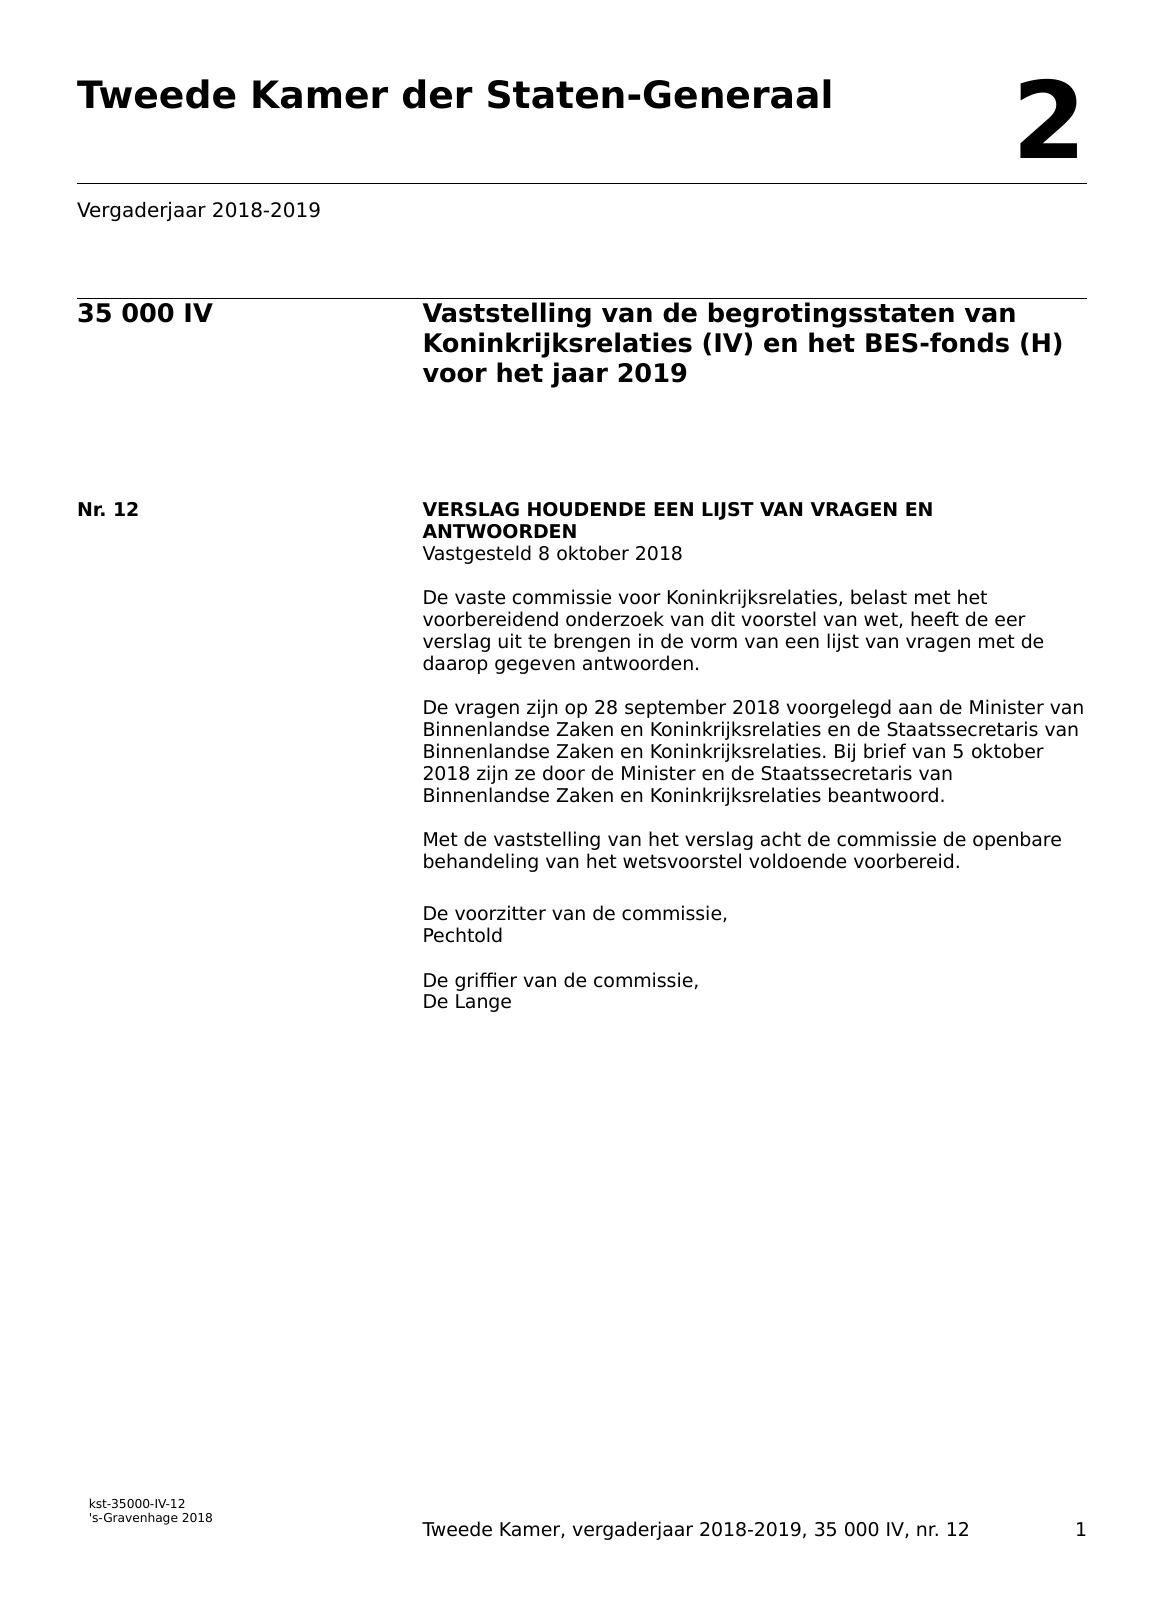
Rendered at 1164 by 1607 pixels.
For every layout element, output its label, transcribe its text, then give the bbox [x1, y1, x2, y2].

text Vastgesteld 8 oktober 2018 [422, 543, 1087, 565]
text Met de vaststelling van het verslag acht de commissie de openbare behandeling van het wetsvoorstel voldoende voorbereid. [422, 829, 1087, 873]
text 's-Gravenhage 2018 [88, 1511, 323, 1525]
subtitle 35 000 IV Vaststelling van de begrotingsstaten van Koninkrijksrelaties (IV) en het BES-fonds (H) voor het jaar 2019 [77, 299, 1087, 388]
table_header Tweede Kamer der Staten-Generaal [77, 59, 886, 183]
subtitle Nr. 12 VERSLAG HOUDENDE EEN LIJST VAN VRAGEN EN ANTWOORDEN [77, 499, 1087, 543]
text De vaste commissie voor Koninkrijksrelaties, belast met het voorbereidend onderzoek van dit voorstel van wet, heeft de eer verslag uit te brengen in de vorm van een lijst van vragen met de daarop gegeven antwoorden. [422, 587, 1087, 675]
text De griffier van de commissie, De Lange [422, 969, 1087, 1013]
text De voorzitter van de commissie, Pechtold [422, 903, 1087, 947]
table_cell Vergaderjaar 2018-2019 [77, 184, 1087, 298]
table_header 2 [886, 59, 1087, 183]
text kst-35000-IV-12 [88, 1497, 323, 1511]
text De vragen zijn op 28 september 2018 voorgelegd aan de Minister van Binnenlandse Zaken en Koninkrijksrelaties en de Staatssecretaris van Binnenlandse Zaken en Koninkrijksrelaties. Bij brief van 5 oktober 2018 zijn ze door de Minister en de Staatssecretaris van Binnenlandse Zaken en Koninkrijksrelaties beantwoord. [422, 697, 1087, 807]
